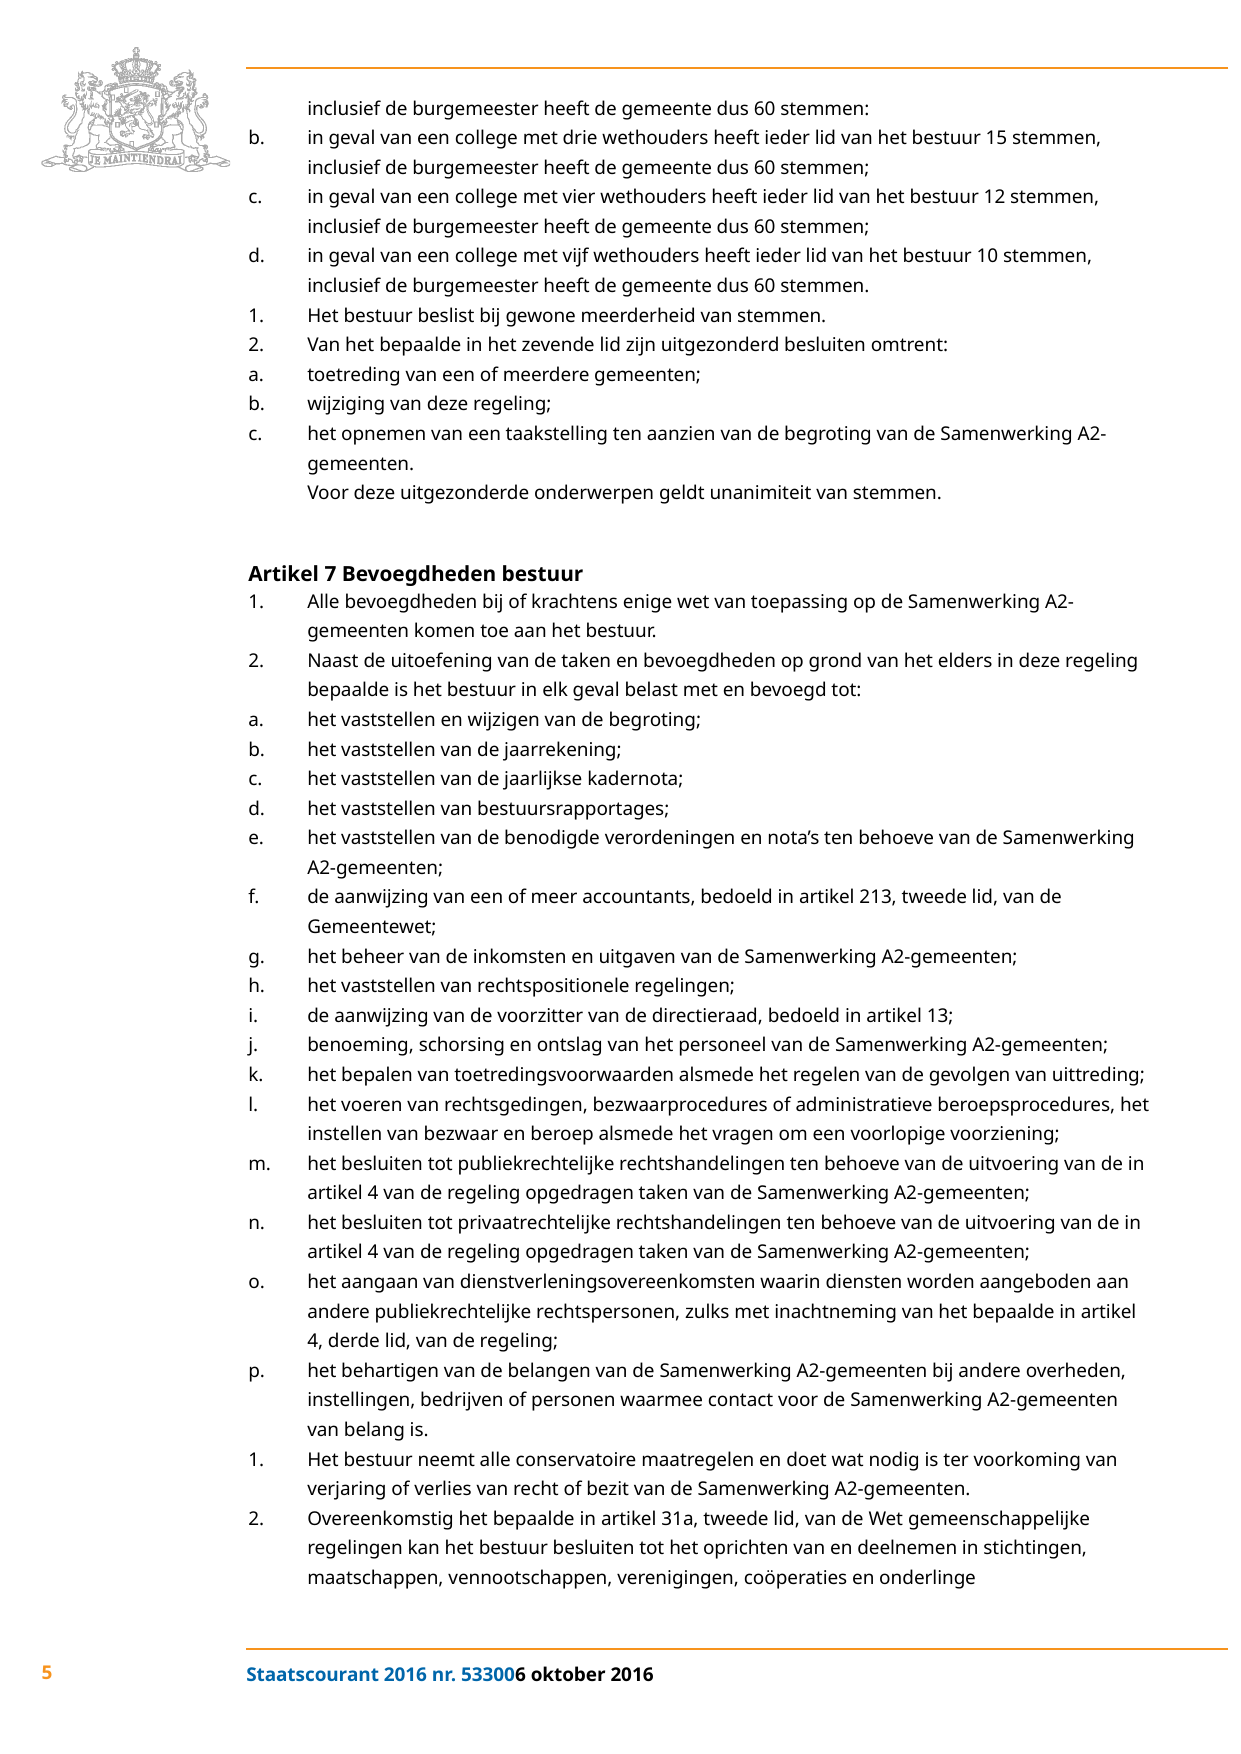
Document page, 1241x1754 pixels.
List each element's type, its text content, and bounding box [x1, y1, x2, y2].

list het beheer van de inkomsten en uitgaven van de Samenwerking A2-gemeenten; [248, 943, 1152, 968]
list wijziging van deze regeling; [248, 391, 1152, 416]
list het bepalen van toetredingsvoorwaarden alsmede het regelen van de gevolgen van uittreding; [248, 1061, 1152, 1087]
list het vaststellen en wijzigen van de begroting; [248, 706, 1152, 732]
text Artikel 7 Bevoegdheden bestuur [248, 559, 1152, 588]
picture [41, 47, 231, 172]
list het aangaan van dienstverleningsovereenkomsten waarin diensten worden aangeboden aan andere publiekrechtelijke rechtspersonen, zulks met inachtneming van het bepaalde in artikel 4, derde lid, van de regeling; [248, 1268, 1152, 1353]
list het besluiten tot publiekrechtelijke rechtshandelingen ten behoeve van de uitvoering van de in artikel 4 van de regeling opgedragen taken van de Samenwerking A2-gemeenten; [248, 1150, 1152, 1205]
list het behartigen van de belangen van de Samenwerking A2-gemeenten bij andere overheden, instellingen, bedrijven of personen waarmee contact voor de Samenwerking A2-gemeenten van belang is. [248, 1357, 1152, 1442]
list het voeren van rechtsgedingen, bezwaarprocedures of administratieve beroepsprocedures, het instellen van bezwaar en beroep alsmede het vragen om een voorlopige voorziening; [248, 1091, 1152, 1146]
list toetreding van een of meerdere gemeenten; [248, 361, 1152, 387]
list Het bestuur beslist bij gewone meerderheid van stemmen. [248, 302, 1152, 328]
list het vaststellen van de jaarlijkse kadernota; [248, 765, 1152, 791]
list het opnemen van een taakstelling ten aanzien van de begroting van de Samenwerking A2-gemeenten. [248, 420, 1152, 476]
list in geval van een college met vier wethouders heeft ieder lid van het bestuur 12 stemmen, inclusief de burgemeester heeft de gemeente dus 60 stemmen; [248, 183, 1152, 239]
list de aanwijzing van de voorzitter van de directieraad, bedoeld in artikel 13; [248, 1002, 1152, 1028]
list in geval van een college met vijf wethouders heeft ieder lid van het bestuur 10 stemmen, inclusief de burgemeester heeft de gemeente dus 60 stemmen. [248, 243, 1152, 298]
list Overeenkomstig het bepaalde in artikel 31a, tweede lid, van de Wet gemeenschappelijke regelingen kan het bestuur besluiten tot het oprichten van en deelnemen in stichtingen, maatschappen, vennootschappen, verenigingen, coöperaties en onderlinge [248, 1505, 1152, 1590]
list het vaststellen van de benodigde verordeningen en nota’s ten behoeve van de Samenwerking A2-gemeenten; [248, 824, 1152, 880]
list het besluiten tot privaatrechtelijke rechtshandelingen ten behoeve van de uitvoering van de in artikel 4 van de regeling opgedragen taken van de Samenwerking A2-gemeenten; [248, 1209, 1152, 1264]
list Naast de uitoefening van de taken en bevoegdheden op grond van het elders in deze regeling bepaalde is het bestuur in elk geval belast met en bevoegd tot: [248, 647, 1152, 702]
list inclusief de burgemeester heeft de gemeente dus 60 stemmen: [248, 95, 1152, 121]
list het vaststellen van rechtspositionele regelingen; [248, 972, 1152, 998]
list Van het bepaalde in het zevende lid zijn uitgezonderd besluiten omtrent: [248, 331, 1152, 357]
list Alle bevoegdheden bij of krachtens enige wet van toepassing op de Samenwerking A2-gemeenten komen toe aan het bestuur. [248, 588, 1152, 643]
list benoeming, schorsing en ontslag van het personeel van de Samenwerking A2-gemeenten; [248, 1032, 1152, 1057]
list het vaststellen van de jaarrekening; [248, 736, 1152, 761]
list het vaststellen van bestuursrapportages; [248, 795, 1152, 821]
list in geval van een college met drie wethouders heeft ieder lid van het bestuur 15 stemmen, inclusief de burgemeester heeft de gemeente dus 60 stemmen; [248, 124, 1152, 180]
list Voor deze uitgezonderde onderwerpen geldt unanimiteit van stemmen. [248, 479, 1152, 505]
list de aanwijzing van een of meer accountants, bedoeld in artikel 213, tweede lid, van de Gemeentewet; [248, 884, 1152, 939]
list Het bestuur neemt alle conservatoire maatregelen en doet wat nodig is ter voorkoming van verjaring of verlies van recht of bezit van de Samenwerking A2-gemeenten. [248, 1446, 1152, 1501]
